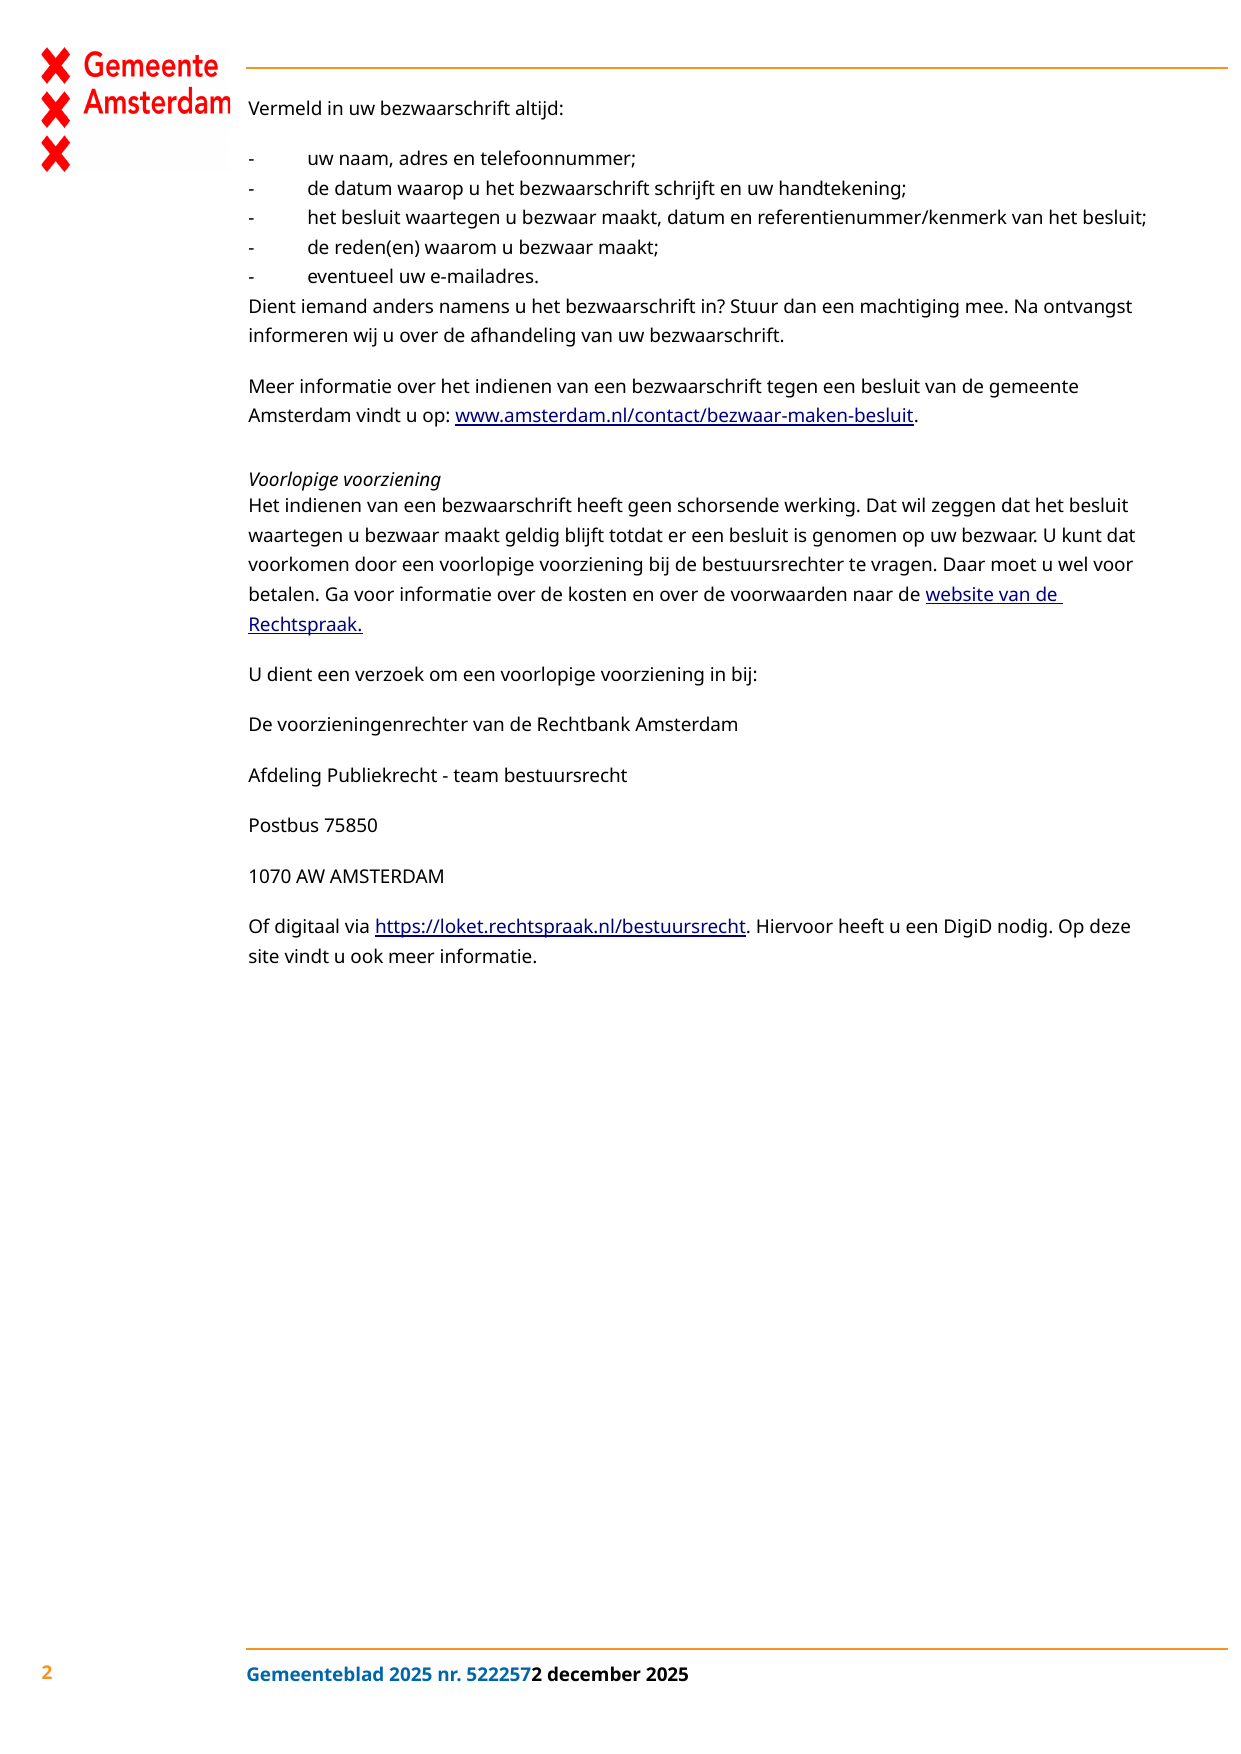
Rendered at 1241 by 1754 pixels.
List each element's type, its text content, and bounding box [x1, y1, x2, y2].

text U dient een verzoek om een voorlopige voorziening in bij: [248, 661, 1152, 687]
list de datum waarop u het bezwaarschrift schrijft en uw handtekening; [248, 175, 1152, 201]
text Afdeling Publiekrecht - team bestuursrecht [248, 762, 1152, 788]
text De voorzieningenrechter van de Rechtbank Amsterdam [248, 712, 1152, 737]
text Postbus 75850 [248, 812, 1152, 838]
text 1070 AW AMSTERDAM [248, 863, 1152, 888]
list eventueel uw e-mailadres. [248, 263, 1152, 289]
list het besluit waartegen u bezwaar maakt, datum en referentienummer/kenmerk van het besluit; [248, 204, 1152, 230]
list uw naam, adres en telefoonnummer; [248, 145, 1152, 171]
list de reden(en) waarom u bezwaar maakt; [248, 234, 1152, 260]
picture [41, 47, 231, 172]
text Voorlopige voorziening [248, 467, 1152, 492]
text Meer informatie over het indienen van een bezwaarschrift tegen een besluit van de gemeente Amsterdam vindt u op: www.amsterdam.nl/contact/bezwaar-maken-besluit. [248, 373, 1152, 428]
text Of digitaal via https://loket.rechtspraak.nl/bestuursrecht. Hiervoor heeft u een DigiD nodig. Op deze site vindt u ook meer informatie. [248, 913, 1152, 968]
text Het indienen van een bezwaarschrift heeft geen schorsende werking. Dat wil zeggen dat het besluit waartegen u bezwaar maakt geldig blijft totdat er een besluit is genomen op uw bezwaar. U kunt dat voorkomen door een voorlopige voorziening bij de bestuursrechter te vragen. Daar moet u wel voor betalen. Ga voor informatie over de kosten en over de voorwaarden naar de website van de Rechtspraak. [248, 492, 1152, 636]
text Vermeld in uw bezwaarschrift altijd: [248, 95, 1152, 121]
text Dient iemand anders namens u het bezwaarschrift in? Stuur dan een machtiging mee. Na ontvangst informeren wij u over de afhandeling van uw bezwaarschrift. [248, 293, 1152, 348]
